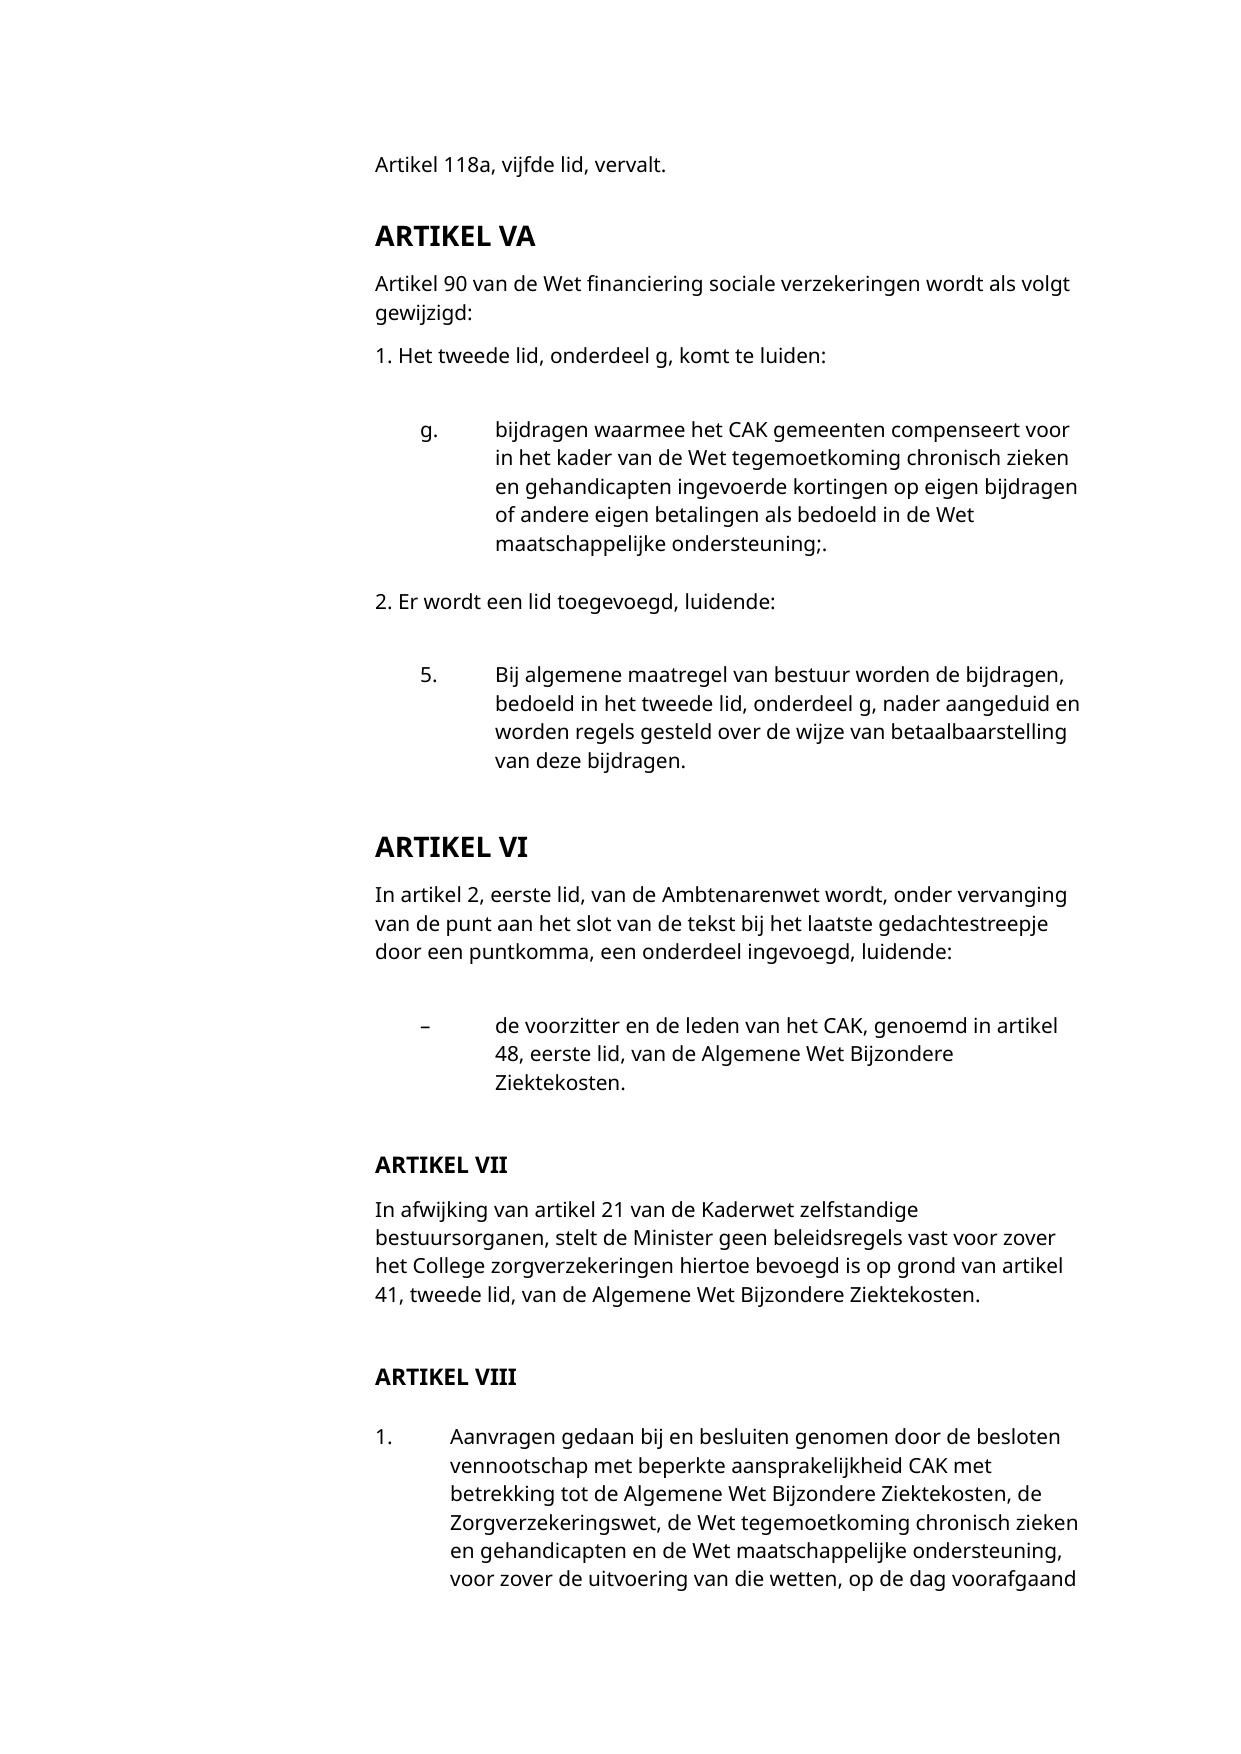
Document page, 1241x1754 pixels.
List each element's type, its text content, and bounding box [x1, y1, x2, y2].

text 2. Er wordt een lid toegevoegd, luidende: [375, 587, 1090, 616]
text In afwijking van artikel 21 van de Kaderwet zelfstandige bestuursorganen, stelt de Minister geen beleidsregels vast voor zover het College zorgverzekeringen hiertoe bevoegd is op grond van artikel 41, tweede lid, van de Algemene Wet Bijzondere Ziektekosten. [375, 1195, 1090, 1308]
subtitle ARTIKEL VIII [375, 1361, 1090, 1392]
text In artikel 2, eerste lid, van de Ambtenarenwet wordt, onder vervanging van de punt aan het slot van de tekst bij het laatste gedachtestreepje door een puntkomma, een onderdeel ingevoegd, luidende: [375, 880, 1090, 966]
subtitle ARTIKEL VII [375, 1148, 1090, 1180]
list Aanvragen gedaan bij en besluiten genomen door de besloten vennootschap met beperkte aansprakelijkheid CAK met betrekking tot de Algemene Wet Bijzondere Ziektekosten, de Zorgverzekeringswet, de Wet tegemoetkoming chronisch zieken en gehandicapten en de Wet maatschappelijke ondersteuning, voor zover de uitvoering van die wetten, op de dag voorafgaand [375, 1422, 1090, 1593]
list bijdragen waarmee het CAK gemeenten compenseert voor in het kader van de Wet tegemoetkoming chronisch zieken en gehandicapten ingevoerde kortingen op eigen bijdragen of andere eigen betalingen als bedoeld in de Wet maatschappelijke ondersteuning;. [420, 415, 1090, 557]
list de voorzitter en de leden van het CAK, genoemd in artikel 48, eerste lid, van de Algemene Wet Bijzondere Ziektekosten. [420, 1011, 1090, 1096]
subtitle ARTIKEL VI [375, 827, 1090, 865]
list Bij algemene maatregel van bestuur worden de bijdragen, bedoeld in het tweede lid, onderdeel g, nader aangeduid en worden regels gesteld over de wijze van betaalbaarstelling van deze bijdragen. [420, 661, 1090, 774]
text 1. Het tweede lid, onderdeel g, komt te luiden: [375, 341, 1090, 370]
text Artikel 90 van de Wet financiering sociale verzekeringen wordt als volgt gewijzigd: [375, 269, 1090, 326]
subtitle ARTIKEL VA [375, 216, 1090, 254]
text Artikel 118a, vijfde lid, vervalt. [375, 150, 1090, 178]
